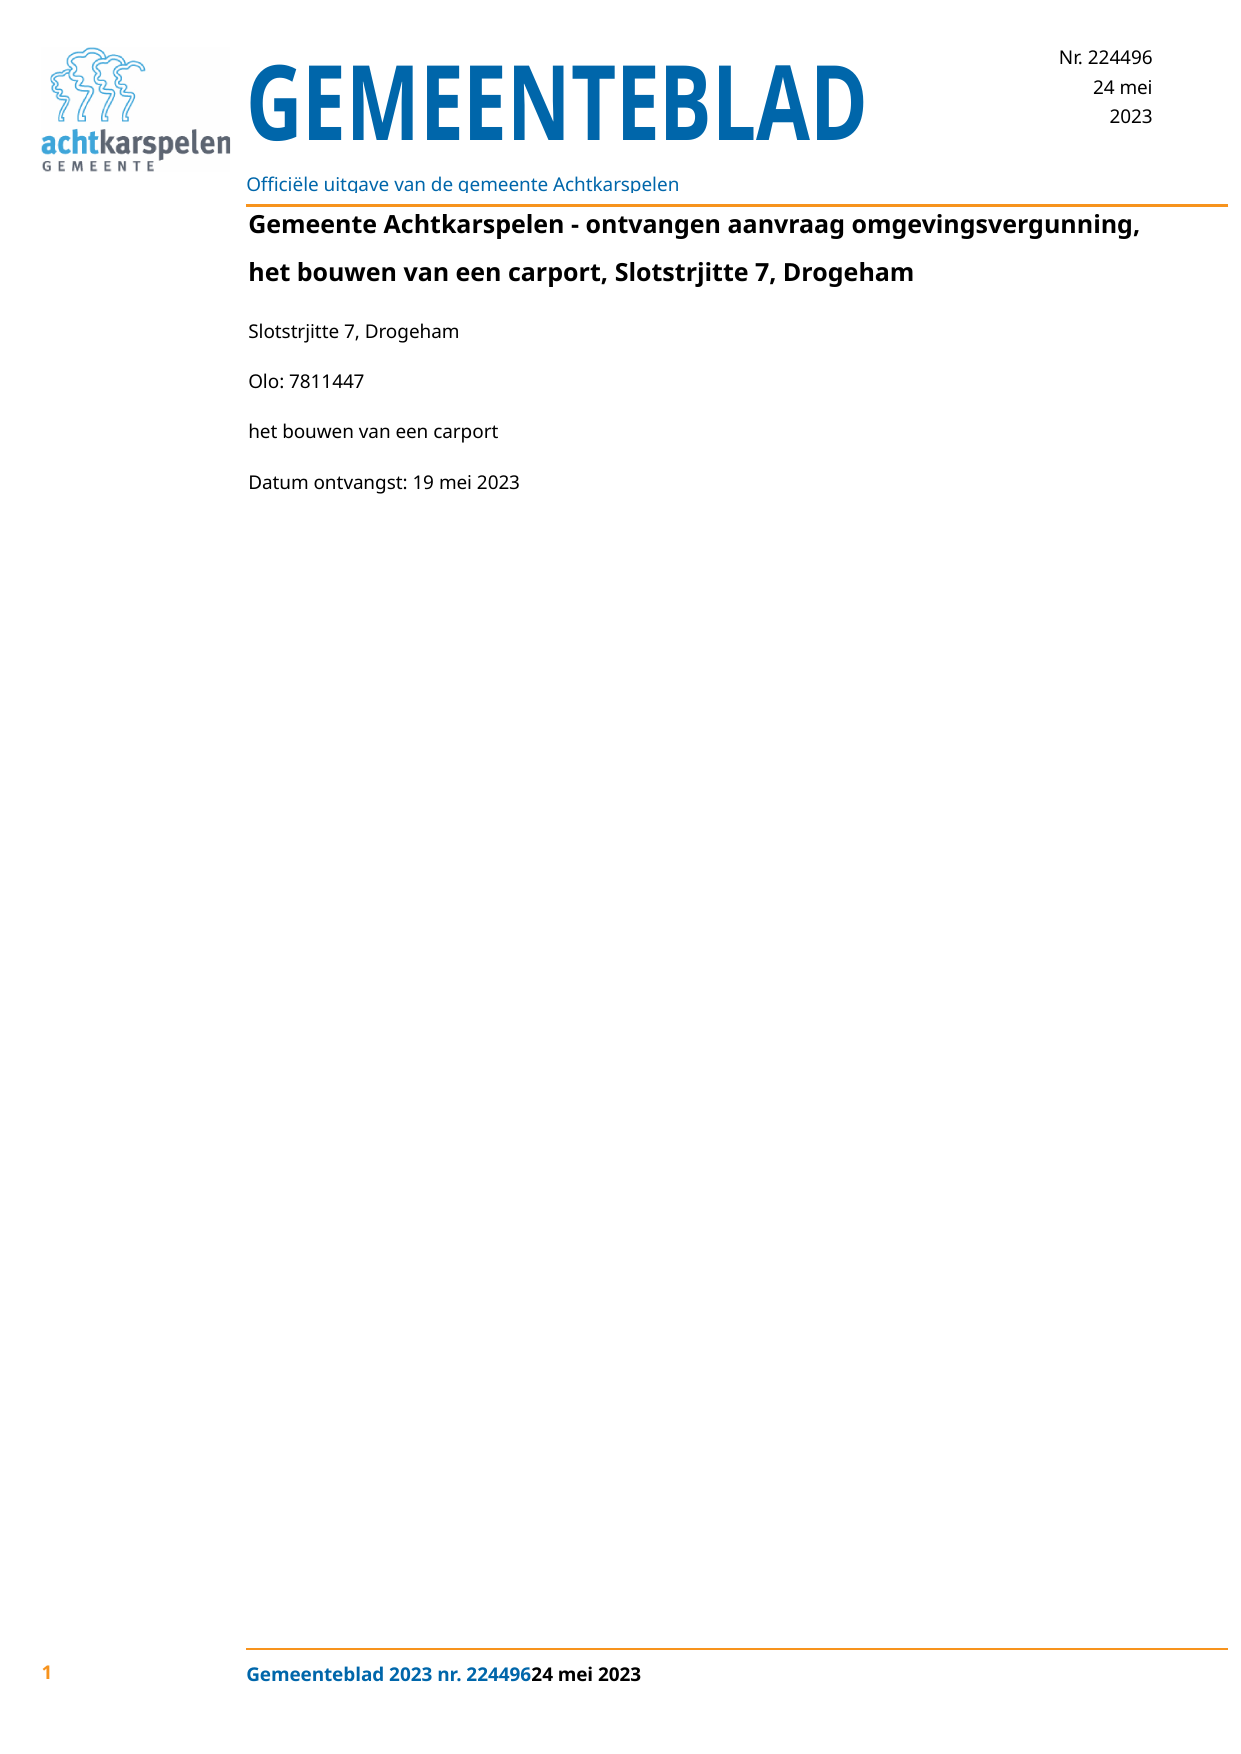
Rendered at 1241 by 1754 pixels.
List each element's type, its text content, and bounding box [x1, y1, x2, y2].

text Gemeente Achtkarspelen - ontvangen aanvraag omgevingsvergunning, het bouwen van een carport, Slotstrjitte 7, Drogeham [248, 207, 1152, 288]
text Datum ontvangst: 19 mei 2023 [248, 469, 1152, 495]
text Slotstrjitte 7, Drogeham [248, 318, 1152, 344]
text Olo: 7811447 [248, 368, 1152, 394]
text het bouwen van een carport [248, 419, 1152, 444]
picture [41, 47, 231, 172]
